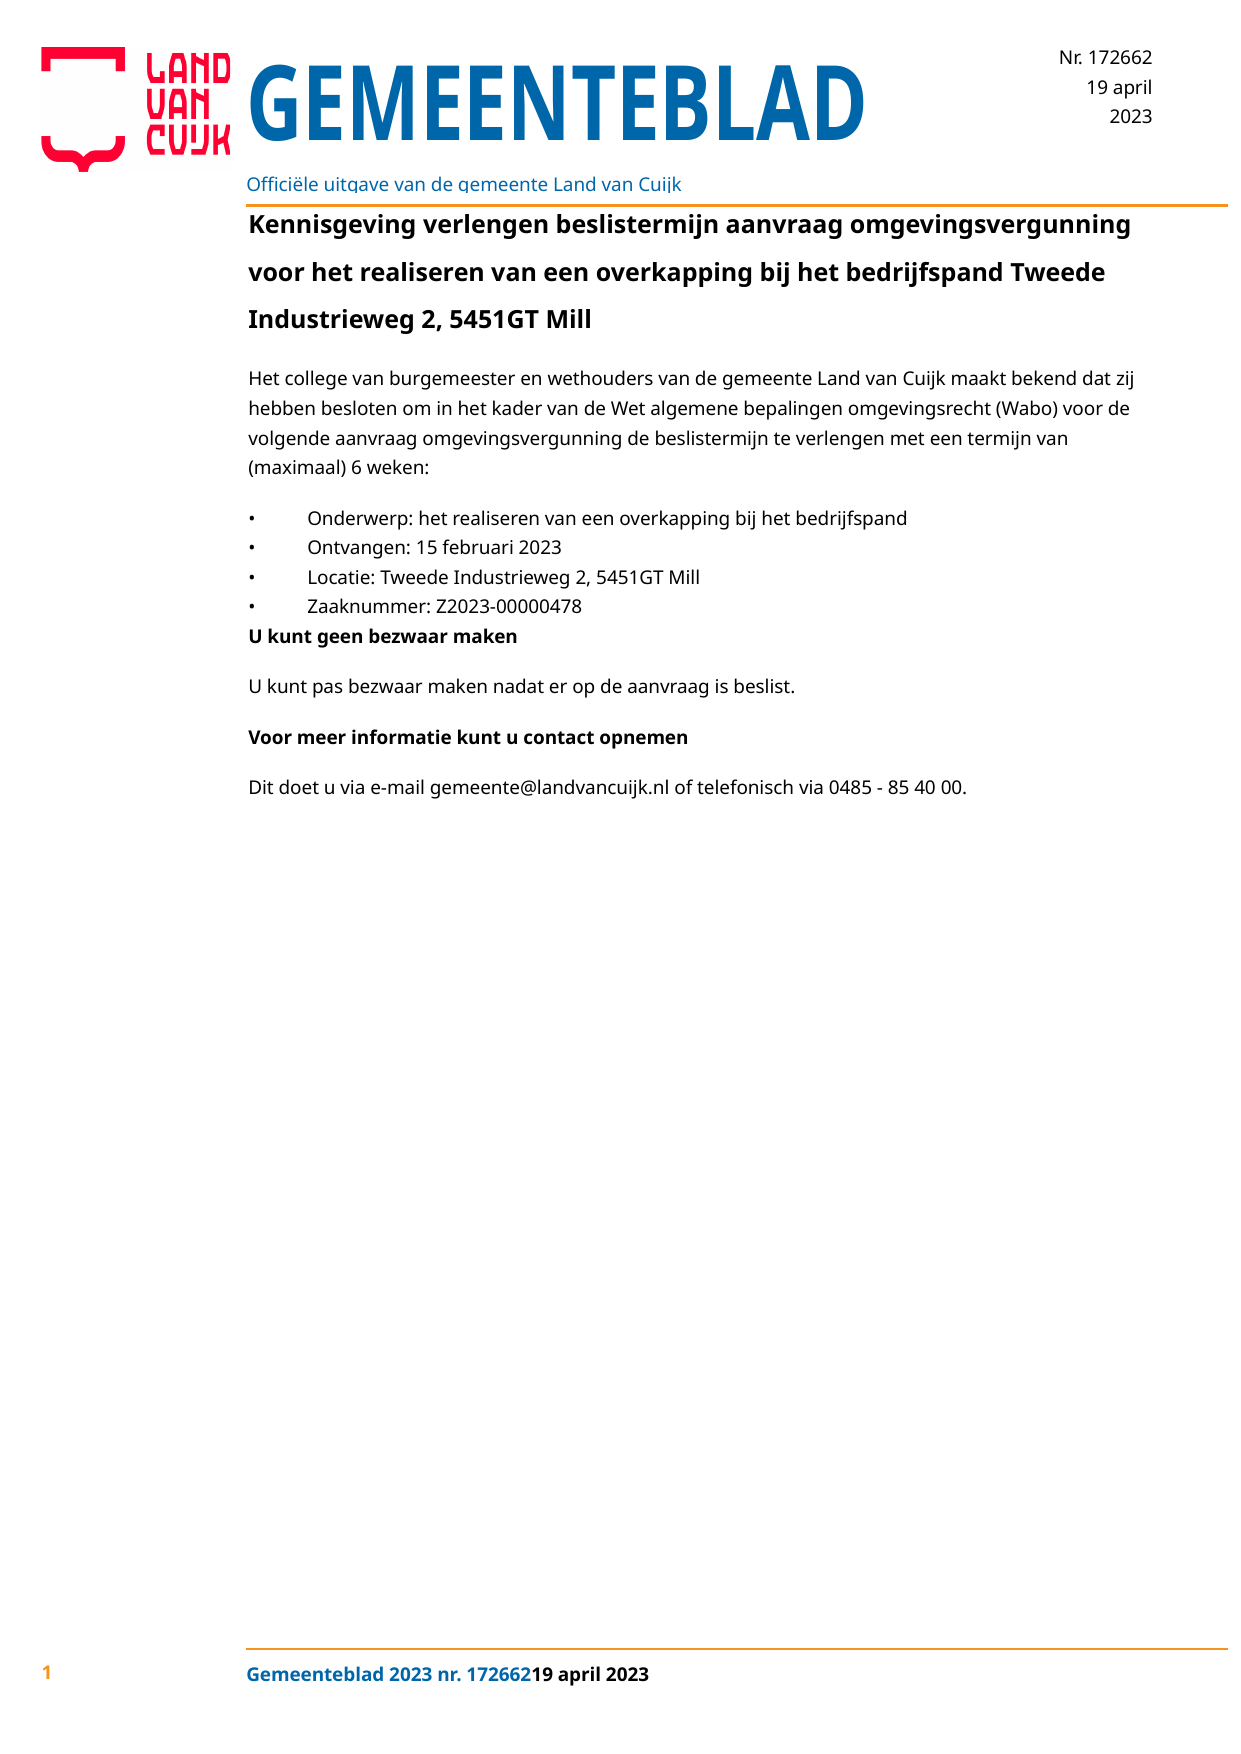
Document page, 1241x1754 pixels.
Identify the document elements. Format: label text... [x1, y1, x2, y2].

text U kunt pas bezwaar maken nadat er op de aanvraag is beslist. [248, 673, 1152, 699]
picture [41, 47, 231, 172]
text Voor meer informatie kunt u contact opnemen [248, 724, 1152, 749]
text Dit doet u via e-mail gemeente@landvancuijk.nl of telefonisch via 0485 - 85 40 00. [248, 774, 1152, 800]
list Ontvangen: 15 februari 2023 [248, 534, 1152, 560]
list Locatie: Tweede Industrieweg 2, 5451GT Mill [248, 564, 1152, 589]
text U kunt geen bezwaar maken [248, 623, 1152, 649]
text Kennisgeving verlengen beslistermijn aanvraag omgevingsvergunning voor het realiseren van een overkapping bij het bedrijfspand Tweede Industrieweg 2, 5451GT Mill [248, 207, 1152, 336]
list Onderwerp: het realiseren van een overkapping bij het bedrijfspand [248, 505, 1152, 530]
text Het college van burgemeester en wethouders van de gemeente Land van Cuijk maakt bekend dat zij hebben besloten om in het kader van de Wet algemene bepalingen omgevingsrecht (Wabo) voor de volgende aanvraag omgevingsvergunning de beslistermijn te verlengen met een termijn van (maximaal) 6 weken: [248, 366, 1152, 480]
list Zaaknummer: Z2023-00000478 [248, 593, 1152, 619]
